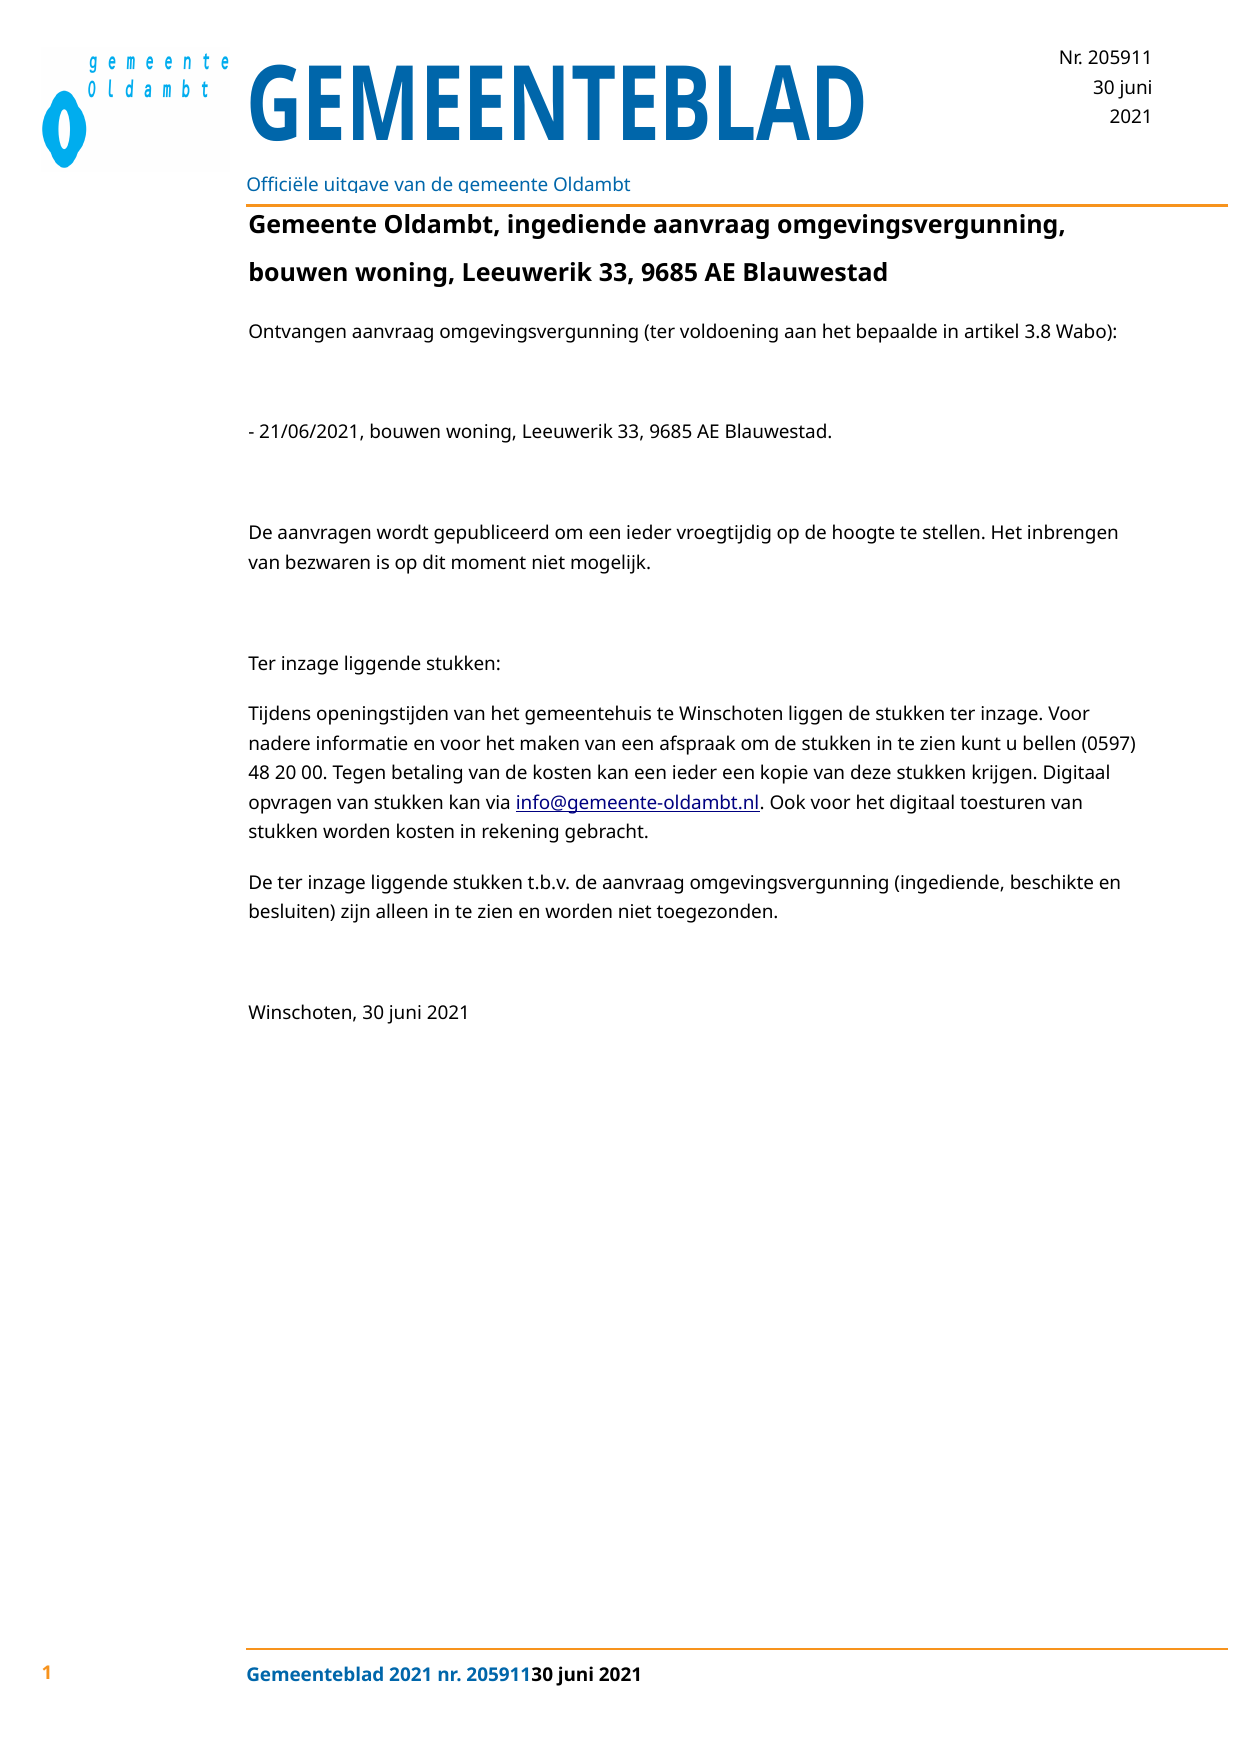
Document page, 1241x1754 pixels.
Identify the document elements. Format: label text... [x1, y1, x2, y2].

text - 21/06/2021, bouwen woning, Leeuwerik 33, 9685 AE Blauwestad. [248, 419, 1152, 444]
text Tijdens openingstijden van het gemeentehuis te Winschoten liggen de stukken ter inzage. Voor nadere informatie en voor het maken van een afspraak om de stukken in te zien kunt u bellen (0597) 48 20 00. Tegen betaling van de kosten kan een ieder een kopie van deze stukken krijgen. Digitaal opvragen van stukken kan via info@gemeente-oldambt.nl. Ook voor het digitaal toesturen van stukken worden kosten in rekening gebracht. [248, 700, 1152, 844]
text Ontvangen aanvraag omgevingsvergunning (ter voldoening aan het bepaalde in artikel 3.8 Wabo): [248, 318, 1152, 344]
text Ter inzage liggende stukken: [248, 650, 1152, 676]
text De ter inzage liggende stukken t.b.v. de aanvraag omgevingsvergunning (ingediende, beschikte en besluiten) zijn alleen in te zien en worden niet toegezonden. [248, 869, 1152, 924]
text Winschoten, 30 juni 2021 [248, 999, 1152, 1025]
text Gemeente Oldambt, ingediende aanvraag omgevingsvergunning, bouwen woning, Leeuwerik 33, 9685 AE Blauwestad [248, 207, 1152, 288]
picture [41, 47, 231, 172]
text De aanvragen wordt gepubliceerd om een ieder vroegtijdig op de hoogte te stellen. Het inbrengen van bezwaren is op dit moment niet mogelijk. [248, 519, 1152, 575]
